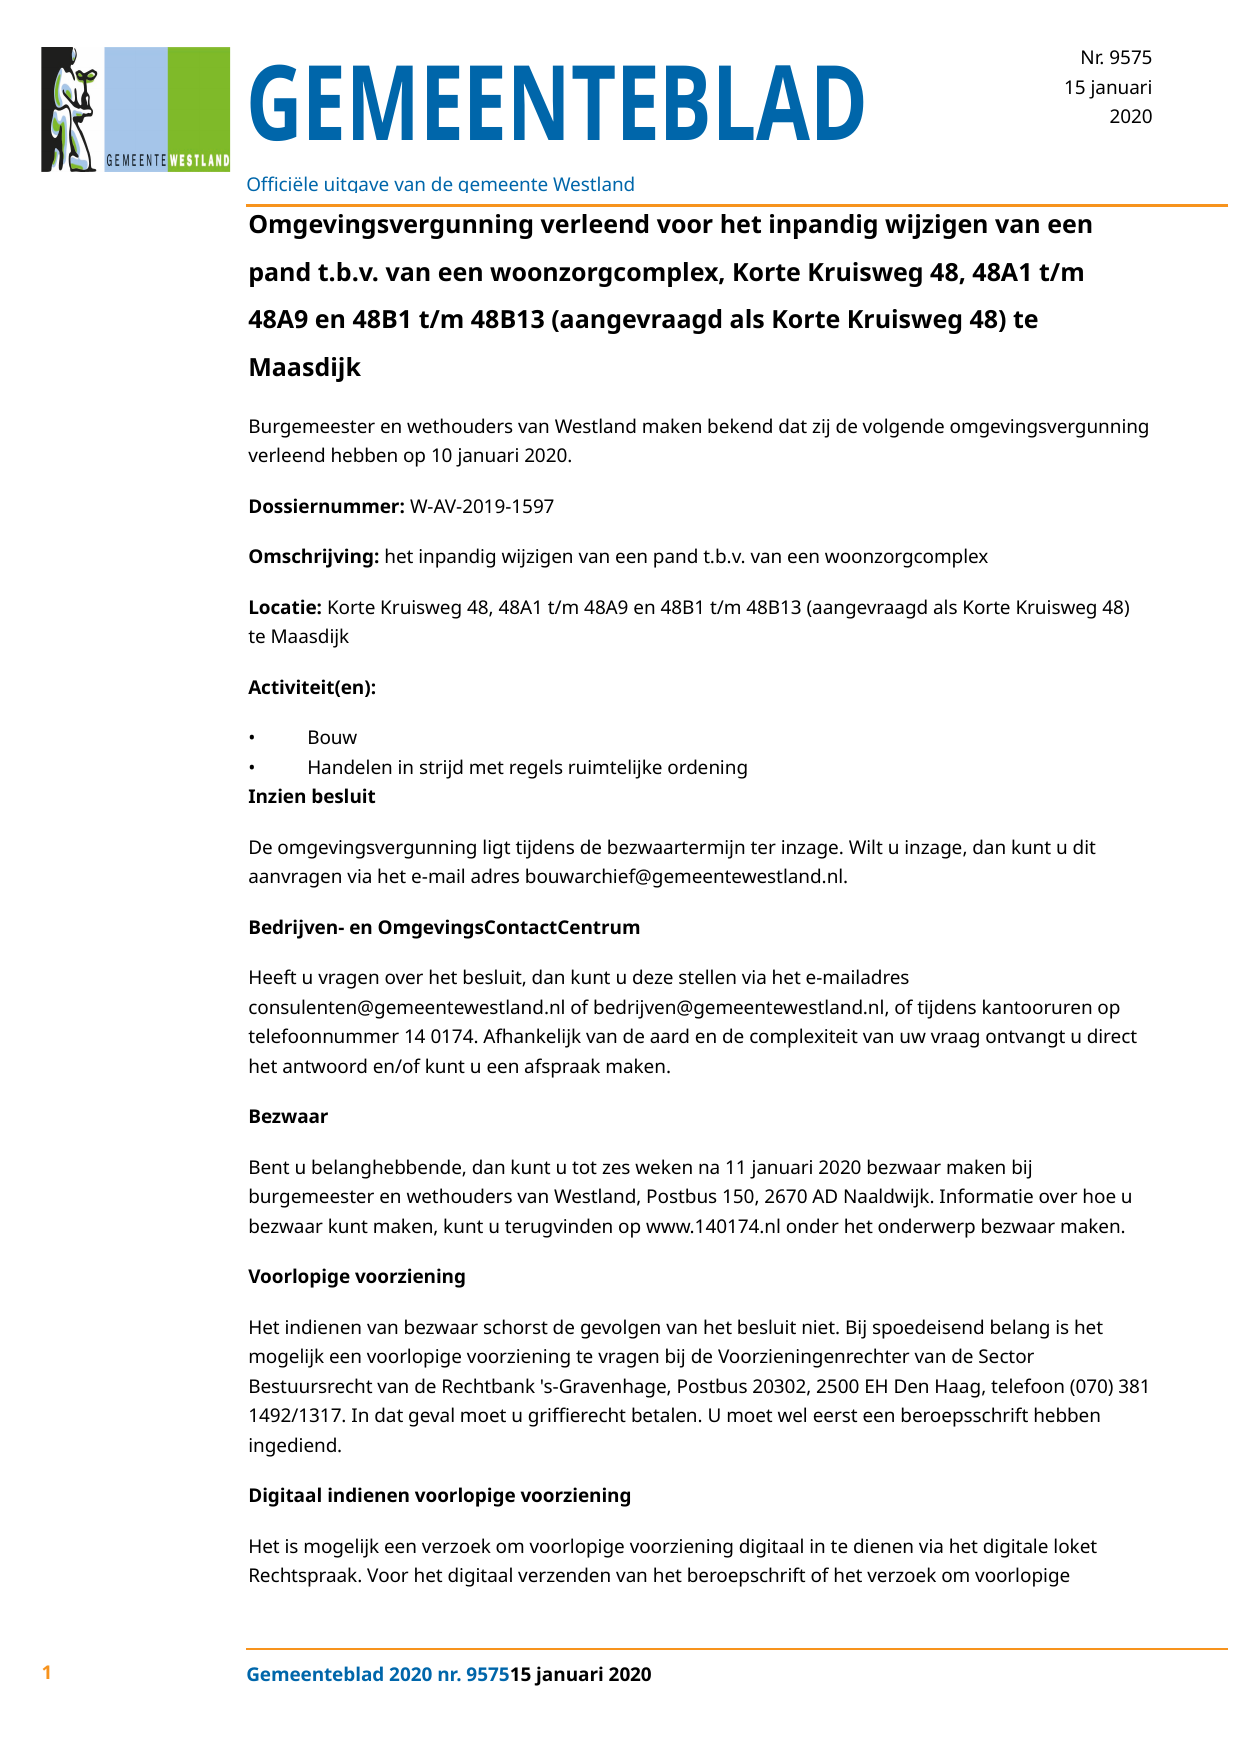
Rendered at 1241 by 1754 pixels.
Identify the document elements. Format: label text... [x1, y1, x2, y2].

text De omgevingsvergunning ligt tijdens de bezwaartermijn ter inzage. Wilt u inzage, dan kunt u dit aanvragen via het e-mail adres bouwarchief@gemeentewestland.nl. [248, 834, 1152, 889]
text Omgevingsvergunning verleend voor het inpandig wijzigen van een pand t.b.v. van een woonzorgcomplex, Korte Kruisweg 48, 48A1 t/m 48A9 en 48B1 t/m 48B13 (aangevraagd als Korte Kruisweg 48) te Maasdijk [248, 207, 1152, 384]
text Heeft u vragen over het besluit, dan kunt u deze stellen via het e-mailadres consulenten@gemeentewestland.nl of bedrijven@gemeentewestland.nl, of tijdens kantooruren op telefoonnummer 14 0174. Afhankelijk van de aard en de complexiteit van uw vraag ontvangt u direct het antwoord en/of kunt u een afspraak maken. [248, 964, 1152, 1079]
text Activiteit(en): [248, 674, 1152, 700]
list Bouw [248, 724, 1152, 750]
text Burgemeester en wethouders van Westland maken bekend dat zij de volgende omgevingsvergunning verleend hebben op 10 januari 2020. [248, 413, 1152, 468]
picture [41, 47, 231, 172]
text Omschrijving: het inpandig wijzigen van een pand t.b.v. van een woonzorgcomplex [248, 543, 1152, 569]
text Het is mogelijk een verzoek om voorlopige voorziening digitaal in te dienen via het digitale loket Rechtspraak. Voor het digitaal verzenden van het beroepschrift of het verzoek om voorlopige [248, 1533, 1152, 1588]
text Het indienen van bezwaar schorst de gevolgen van het besluit niet. Bij spoedeisend belang is het mogelijk een voorlopige voorziening te vragen bij de Voorzieningenrechter van de Sector Bestuursrecht van de Rechtbank 's-Gravenhage, Postbus 20302, 2500 EH Den Haag, telefoon (070) 381 1492/1317. In dat geval moet u griffierecht betalen. U moet wel eerst een beroepsschrift hebben ingediend. [248, 1314, 1152, 1458]
text Inzien besluit [248, 783, 1152, 809]
text Digitaal indienen voorlopige voorziening [248, 1483, 1152, 1508]
text Locatie: Korte Kruisweg 48, 48A1 t/m 48A9 en 48B1 t/m 48B13 (aangevraagd als Korte Kruisweg 48) te Maasdijk [248, 594, 1152, 649]
text Bedrijven- en OmgevingsContactCentrum [248, 914, 1152, 940]
text Voorlopige voorziening [248, 1263, 1152, 1289]
text Bezwaar [248, 1103, 1152, 1129]
list Handelen in strijd met regels ruimtelijke ordening [248, 754, 1152, 780]
text Bent u belanghebbende, dan kunt u tot zes weken na 11 januari 2020 bezwaar maken bij burgemeester en wethouders van Westland, Postbus 150, 2670 AD Naaldwijk. Informatie over hoe u bezwaar kunt maken, kunt u terugvinden op www.140174.nl onder het onderwerp bezwaar maken. [248, 1154, 1152, 1239]
text Dossiernummer: W-AV-2019-1597 [248, 493, 1152, 519]
